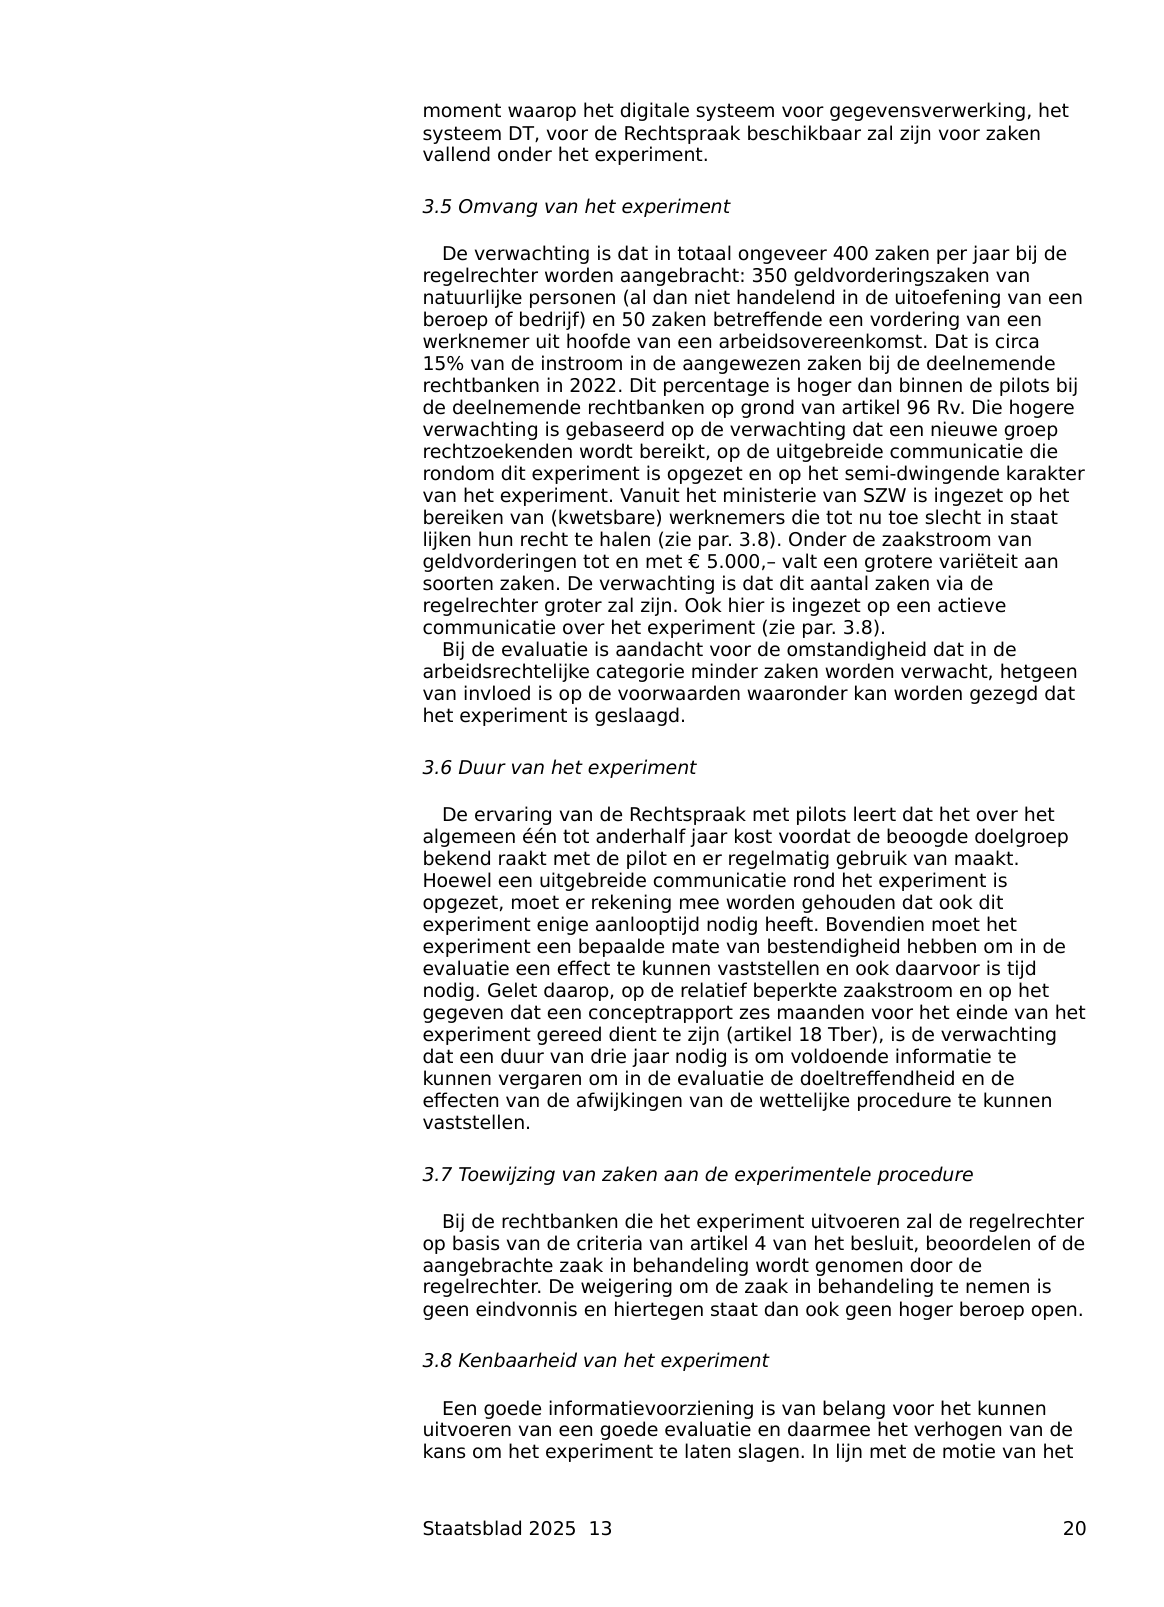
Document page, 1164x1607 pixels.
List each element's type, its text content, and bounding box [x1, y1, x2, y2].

text De verwachting is dat in totaal ongeveer 400 zaken per jaar bij de regelrechter worden aangebracht: 350 geldvorderingszaken van natuurlijke personen (al dan niet handelend in de uitoefening van een beroep of bedrijf) en 50 zaken betreffende een vordering van een werknemer uit hoofde van een arbeidsovereenkomst. Dat is circa 15% van de instroom in de aangewezen zaken bij de deelnemende rechtbanken in 2022. Dit percentage is hoger dan binnen de pilots bij de deelnemende rechtbanken op grond van artikel 96 Rv. Die hogere verwachting is gebaseerd op de verwachting dat een nieuwe groep rechtzoekenden wordt bereikt, op de uitgebreide communicatie die rondom dit experiment is opgezet en op het semi-dwingende karakter van het experiment. Vanuit het ministerie van SZW is ingezet op het bereiken van (kwetsbare) werknemers die tot nu toe slecht in staat lijken hun recht te halen (zie par. 3.8). Onder de zaakstroom van geldvorderingen tot en met € 5.000,– valt een grotere variëteit aan soorten zaken. De verwachting is dat dit aantal zaken via de regelrechter groter zal zijn. Ook hier is ingezet op een actieve communicatie over het experiment (zie par. 3.8). [422, 243, 1087, 639]
text De ervaring van de Rechtspraak met pilots leert dat het over het algemeen één tot anderhalf jaar kost voordat de beoogde doelgroep bekend raakt met de pilot en er regelmatig gebruik van maakt. Hoewel een uitgebreide communicatie rond het experiment is opgezet, moet er rekening mee worden gehouden dat ook dit experiment enige aanlooptijd nodig heeft. Bovendien moet het experiment een bepaalde mate van bestendigheid hebben om in de evaluatie een effect te kunnen vaststellen en ook daarvoor is tijd nodig. Gelet daarop, op de relatief beperkte zaakstroom en op het gegeven dat een conceptrapport zes maanden voor het einde van het experiment gereed dient te zijn (artikel 18 Tber), is de verwachting dat een duur van drie jaar nodig is om voldoende informatie te kunnen vergaren om in de evaluatie de doeltreffendheid en de effecten van de afwijkingen van de wettelijke procedure te kunnen vaststellen. [422, 804, 1087, 1133]
subtitle 3.5 Omvang van het experiment [422, 196, 1087, 218]
text moment waarop het digitale systeem voor gegevensverwerking, het systeem DT, voor de Rechtspraak beschikbaar zal zijn voor zaken vallend onder het experiment. [422, 100, 1087, 166]
text Een goede informatievoorziening is van belang voor het kunnen uitvoeren van een goede evaluatie en daarmee het verhogen van de kans om het experiment te laten slagen. In lijn met de motie van het [422, 1397, 1087, 1463]
text Bij de evaluatie is aandacht voor de omstandigheid dat in de arbeidsrechtelijke categorie minder zaken worden verwacht, hetgeen van invloed is op de voorwaarden waaronder kan worden gezegd dat het experiment is geslaagd. [422, 639, 1087, 727]
subtitle 3.8 Kenbaarheid van het experiment [422, 1350, 1087, 1372]
subtitle 3.6 Duur van het experiment [422, 757, 1087, 779]
text Bij de rechtbanken die het experiment uitvoeren zal de regelrechter op basis van de criteria van artikel 4 van het besluit, beoordelen of de aangebrachte zaak in behandeling wordt genomen door de regelrechter. De weigering om de zaak in behandeling te nemen is geen eindvonnis en hiertegen staat dan ook geen hoger beroep open. [422, 1211, 1087, 1320]
subtitle 3.7 Toewijzing van zaken aan de experimentele procedure [422, 1163, 1087, 1186]
